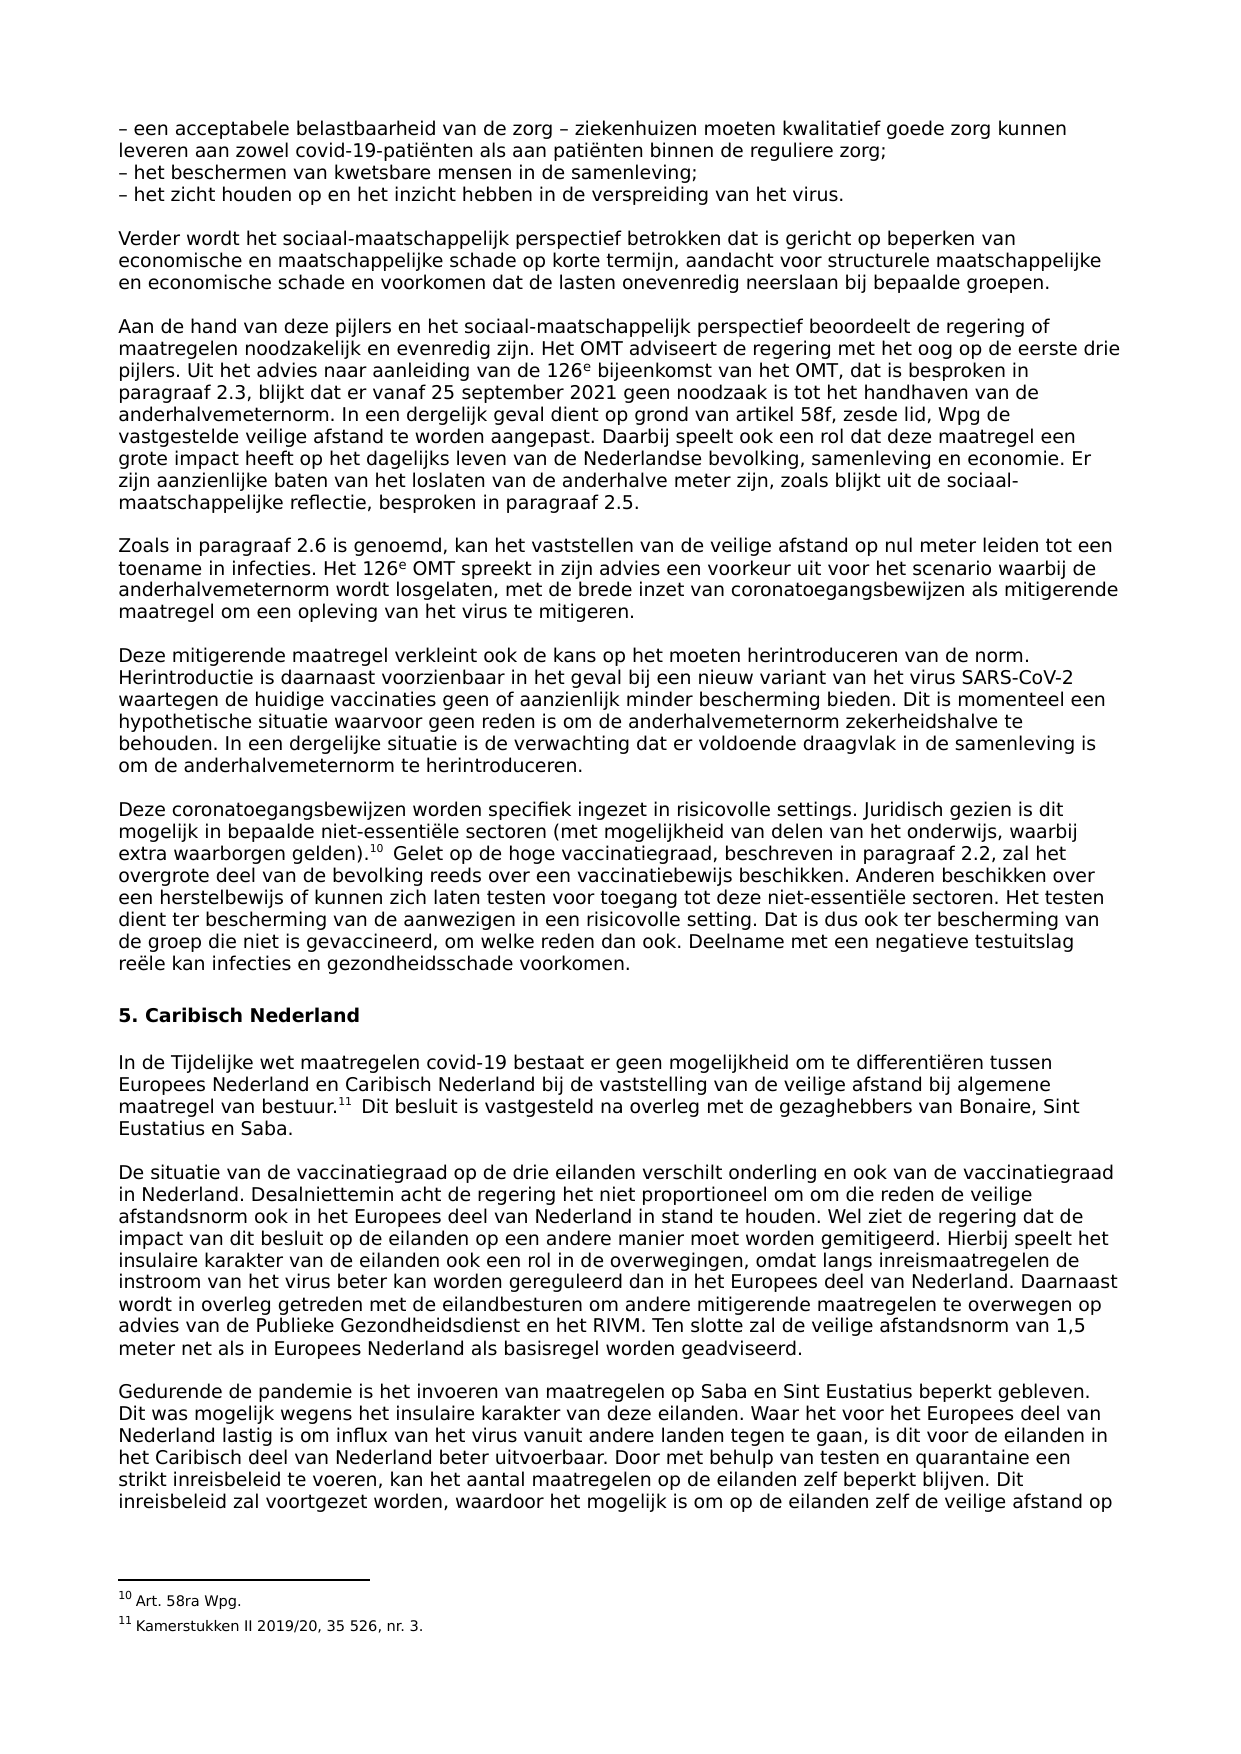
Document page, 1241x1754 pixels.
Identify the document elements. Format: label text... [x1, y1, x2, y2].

text Deze coronatoegangsbewijzen worden specifiek ingezet in risicovolle settings. Juridisch gezien is dit mogelijk in bepaalde niet-essentiële sectoren (met mogelijkheid van delen van het onderwijs, waarbij extra waarborgen gelden). Gelet op de hoge vaccinatiegraad, beschreven in paragraaf 2.2, zal het overgrote deel van de bevolking reeds over een vaccinatiebewijs beschikken. Anderen beschikken over een herstelbewijs of kunnen zich laten testen voor toegang tot deze niet-essentiële sectoren. Het testen dient ter bescherming van de aanwezigen in een risicovolle setting. Dat is dus ook ter bescherming van de groep die niet is gevaccineerd, om welke reden dan ook. Deelname met een negatieve testuitslag reële kan infecties en gezondheidsschade voorkomen. [118, 799, 1122, 975]
text Art. 58ra Wpg. [118, 1589, 1122, 1611]
text Zoals in paragraaf 2.6 is genoemd, kan het vaststellen van de veilige afstand op nul meter leiden tot een toename in infecties. Het 126e OMT spreekt in zijn advies een voorkeur uit voor het scenario waarbij de anderhalvemeternorm wordt losgelaten, met de brede inzet van coronatoegangsbewijzen als mitigerende maatregel om een opleving van het virus te mitigeren. [118, 535, 1122, 623]
text Kamerstukken II 2019/20, 35 526, nr. 3. [118, 1614, 1122, 1636]
text – het zicht houden op en het inzicht hebben in de verspreiding van het virus. [118, 184, 1122, 206]
subtitle 5. Caribisch Nederland [118, 1005, 1122, 1027]
text – een acceptabele belastbaarheid van de zorg – ziekenhuizen moeten kwalitatief goede zorg kunnen leveren aan zowel covid-19-patiënten als aan patiënten binnen de reguliere zorg; [118, 118, 1122, 162]
text De situatie van de vaccinatiegraad op de drie eilanden verschilt onderling en ook van de vaccinatiegraad in Nederland. Desalniettemin acht de regering het niet proportioneel om om die reden de veilige afstandsnorm ook in het Europees deel van Nederland in stand te houden. Wel ziet de regering dat de impact van dit besluit op de eilanden op een andere manier moet worden gemitigeerd. Hierbij speelt het insulaire karakter van de eilanden ook een rol in de overwegingen, omdat langs inreismaatregelen de instroom van het virus beter kan worden gereguleerd dan in het Europees deel van Nederland. Daarnaast wordt in overleg getreden met de eilandbesturen om andere mitigerende maatregelen te overwegen op advies van de Publieke Gezondheidsdienst en het RIVM. Ten slotte zal de veilige afstandsnorm van 1,5 meter net als in Europees Nederland als basisregel worden geadviseerd. [118, 1162, 1122, 1359]
text In de Tijdelijke wet maatregelen covid-19 bestaat er geen mogelijkheid om te differentiëren tussen Europees Nederland en Caribisch Nederland bij de vaststelling van de veilige afstand bij algemene maatregel van bestuur. Dit besluit is vastgesteld na overleg met de gezaghebbers van Bonaire, Sint Eustatius en Saba. [118, 1052, 1122, 1140]
text Gedurende de pandemie is het invoeren van maatregelen op Saba en Sint Eustatius beperkt gebleven. Dit was mogelijk wegens het insulaire karakter van deze eilanden. Waar het voor het Europees deel van Nederland lastig is om influx van het virus vanuit andere landen tegen te gaan, is dit voor de eilanden in het Caribisch deel van Nederland beter uitvoerbaar. Door met behulp van testen en quarantaine een strikt inreisbeleid te voeren, kan het aantal maatregelen op de eilanden zelf beperkt blijven. Dit inreisbeleid zal voortgezet worden, waardoor het mogelijk is om op de eilanden zelf de veilige afstand op [118, 1381, 1122, 1513]
text Verder wordt het sociaal-maatschappelijk perspectief betrokken dat is gericht op beperken van economische en maatschappelijke schade op korte termijn, aandacht voor structurele maatschappelijke en economische schade en voorkomen dat de lasten onevenredig neerslaan bij bepaalde groepen. [118, 228, 1122, 294]
text – het beschermen van kwetsbare mensen in de samenleving; [118, 162, 1122, 184]
text Deze mitigerende maatregel verkleint ook de kans op het moeten herintroduceren van de norm. Herintroductie is daarnaast voorzienbaar in het geval bij een nieuw variant van het virus SARS-CoV-2 waartegen de huidige vaccinaties geen of aanzienlijk minder bescherming bieden. Dit is momenteel een hypothetische situatie waarvoor geen reden is om de anderhalvemeternorm zekerheidshalve te behouden. In een dergelijke situatie is de verwachting dat er voldoende draagvlak in de samenleving is om de anderhalvemeternorm te herintroduceren. [118, 645, 1122, 777]
text Aan de hand van deze pijlers en het sociaal-maatschappelijk perspectief beoordeelt de regering of maatregelen noodzakelijk en evenredig zijn. Het OMT adviseert de regering met het oog op de eerste drie pijlers. Uit het advies naar aanleiding van de 126e bijeenkomst van het OMT, dat is besproken in paragraaf 2.3, blijkt dat er vanaf 25 september 2021 geen noodzaak is tot het handhaven van de anderhalvemeternorm. In een dergelijk geval dient op grond van artikel 58f, zesde lid, Wpg de vastgestelde veilige afstand te worden aangepast. Daarbij speelt ook een rol dat deze maatregel een grote impact heeft op het dagelijks leven van de Nederlandse bevolking, samenleving en economie. Er zijn aanzienlijke baten van het loslaten van de anderhalve meter zijn, zoals blijkt uit de sociaal-maatschappelijke reflectie, besproken in paragraaf 2.5. [118, 316, 1122, 513]
